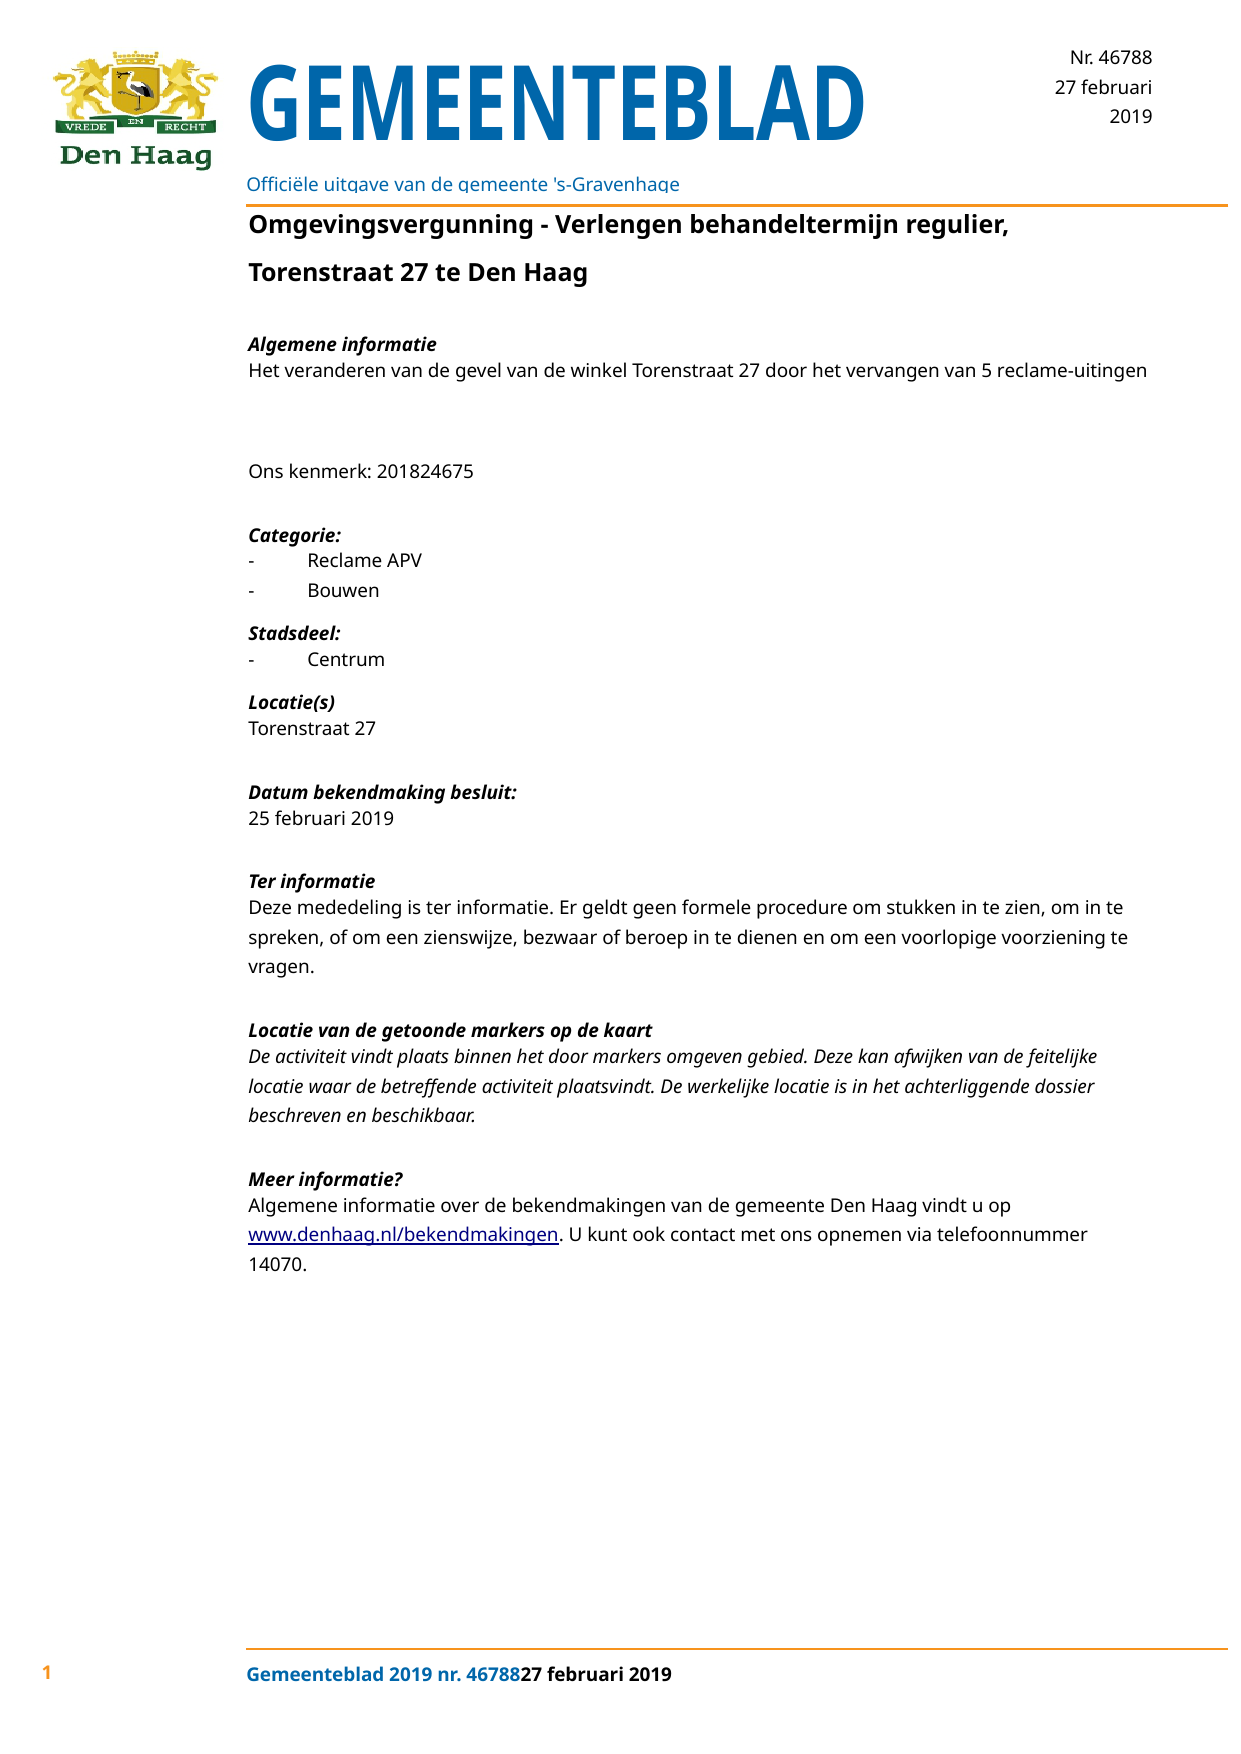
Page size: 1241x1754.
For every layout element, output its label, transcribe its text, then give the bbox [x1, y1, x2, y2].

text Categorie: [248, 522, 1152, 548]
list Reclame APV [248, 548, 1152, 573]
text Locatie(s) [248, 689, 1152, 715]
text Ter informatie [248, 869, 1152, 894]
text Het veranderen van de gevel van de winkel Torenstraat 27 door het vervangen van 5 reclame-uitingen [248, 357, 1152, 383]
list Bouwen [248, 577, 1152, 603]
text Deze mededeling is ter informatie. Er geldt geen formele procedure om stukken in te zien, om in te spreken, of om een zienswijze, bezwaar of beroep in te dienen en om een voorlopige voorziening te vragen. [248, 894, 1152, 979]
list Centrum [248, 646, 1152, 672]
text Locatie van de getoonde markers op de kaart [248, 1017, 1152, 1043]
text 25 februari 2019 [248, 805, 1152, 830]
text Meer informatie? [248, 1166, 1152, 1192]
text Stadsdeel: [248, 620, 1152, 646]
text Torenstraat 27 [248, 715, 1152, 741]
picture [41, 47, 231, 172]
text De activiteit vindt plaats binnen het door markers omgeven gebied. Deze kan afwijken van de feitelijke locatie waar de betreffende activiteit plaatsvindt. De werkelijke locatie is in het achterliggende dossier beschreven en beschikbaar. [248, 1043, 1152, 1128]
text Datum bekendmaking besluit: [248, 779, 1152, 805]
text Omgevingsvergunning - Verlengen behandeltermijn regulier, Torenstraat 27 te Den Haag [248, 207, 1152, 288]
text Algemene informatie over de bekendmakingen van de gemeente Den Haag vindt u op www.denhaag.nl/bekendmakingen. U kunt ook contact met ons opnemen via telefoonnummer 14070. [248, 1192, 1152, 1277]
text Ons kenmerk: 201824675 [248, 458, 1152, 484]
text Algemene informatie [248, 331, 1152, 357]
